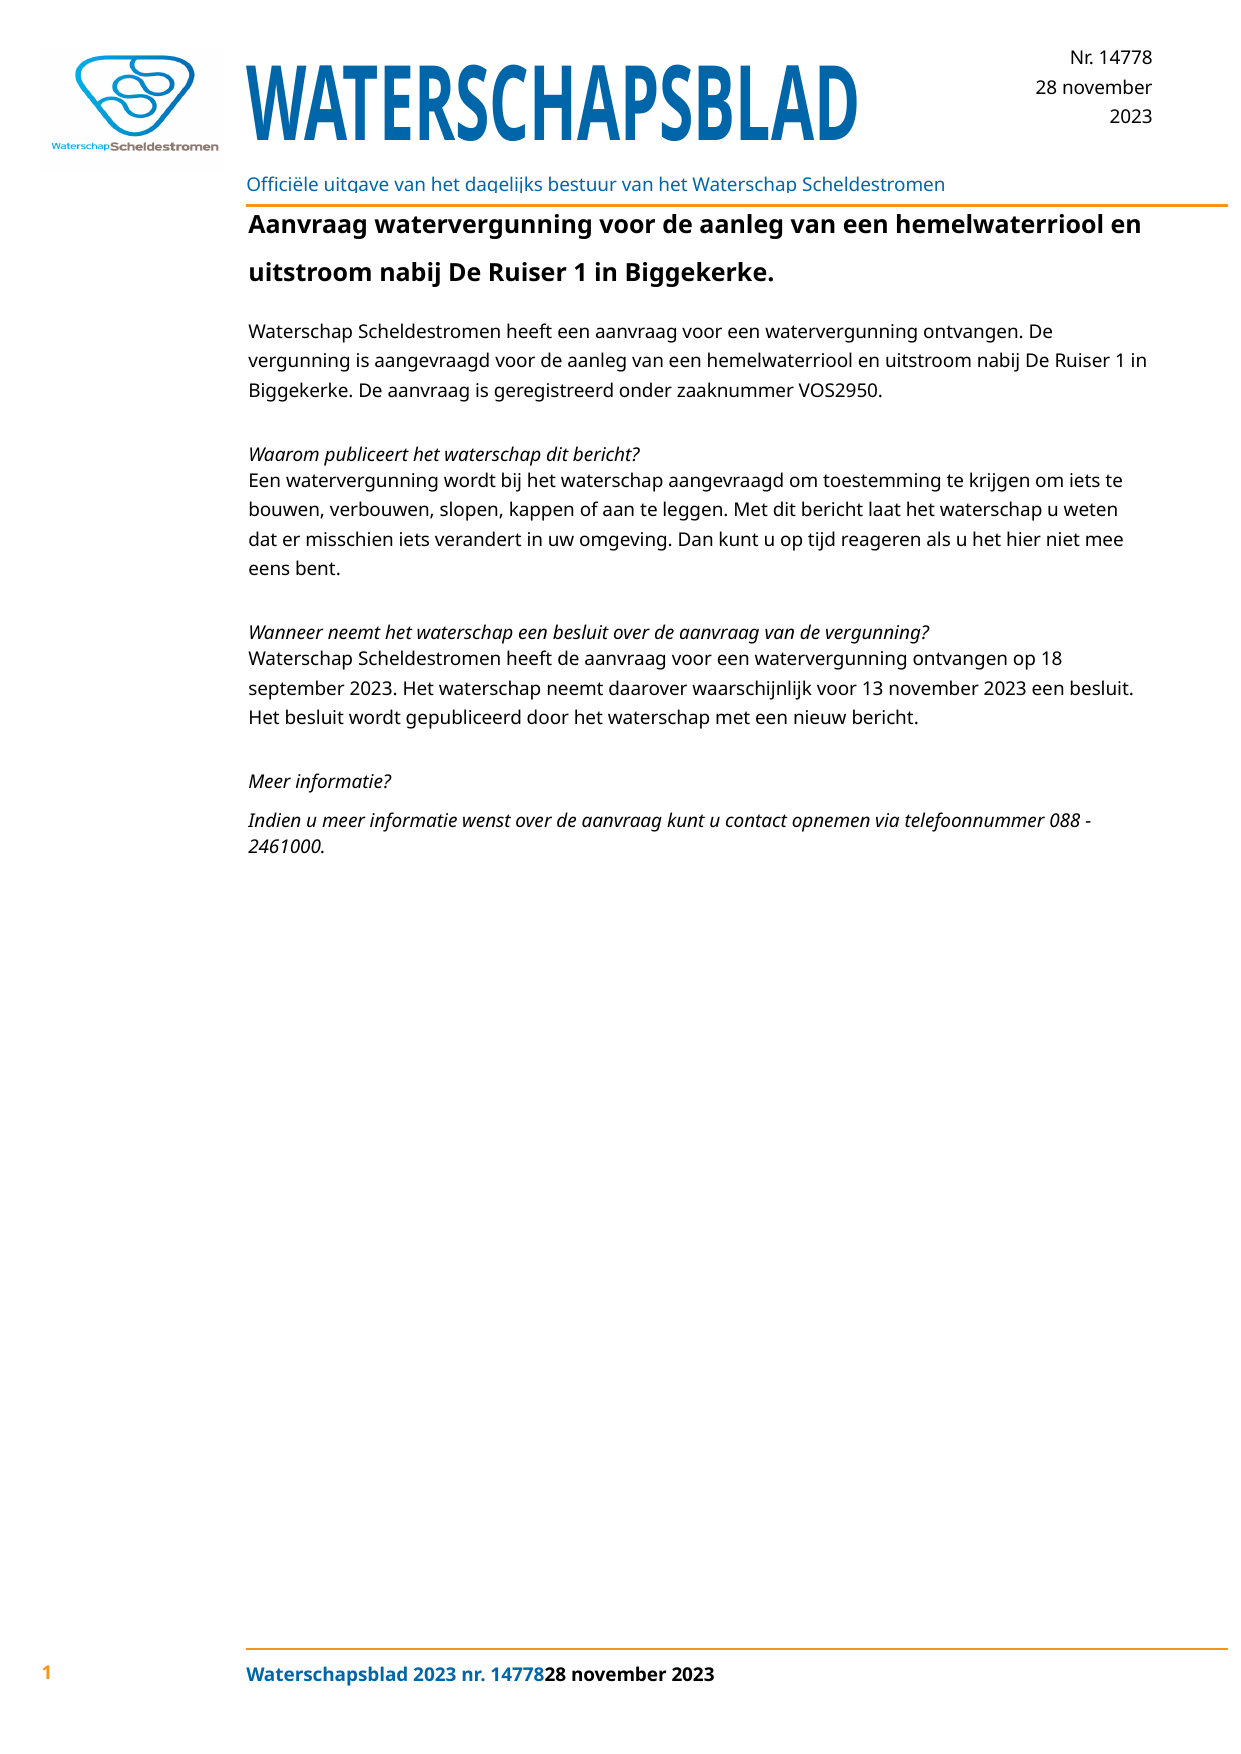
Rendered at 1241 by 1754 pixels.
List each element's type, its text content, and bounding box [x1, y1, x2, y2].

text Wanneer neemt het waterschap een besluit over de aanvraag van de vergunning? [248, 619, 1152, 645]
text Waterschap Scheldestromen heeft een aanvraag voor een watervergunning ontvangen. De vergunning is aangevraagd voor de aanleg van een hemelwaterriool en uitstroom nabij De Ruiser 1 in Biggekerke. De aanvraag is geregistreerd onder zaaknummer VOS2950. [248, 318, 1152, 403]
text Waterschap Scheldestromen heeft de aanvraag voor een watervergunning ontvangen op 18 september 2023. Het waterschap neemt daarover waarschijnlijk voor 13 november 2023 een besluit. Het besluit wordt gepubliceerd door het waterschap met een nieuw bericht. [248, 645, 1152, 730]
picture [41, 47, 231, 172]
text Een watervergunning wordt bij het waterschap aangevraagd om toestemming te krijgen om iets te bouwen, verbouwen, slopen, kappen of aan te leggen. Met dit bericht laat het waterschap u weten dat er misschien iets verandert in uw omgeving. Dan kunt u op tijd reageren als u het hier niet mee eens bent. [248, 467, 1152, 581]
text Waarom publiceert het waterschap dit bericht? [248, 441, 1152, 467]
text Meer informatie? [248, 768, 1152, 794]
text Aanvraag watervergunning voor de aanleg van een hemelwaterriool en uitstroom nabij De Ruiser 1 in Biggekerke. [248, 207, 1152, 288]
text Indien u meer informatie wenst over de aanvraag kunt u contact opnemen via telefoonnummer 088 - 2461000. [248, 808, 1152, 859]
